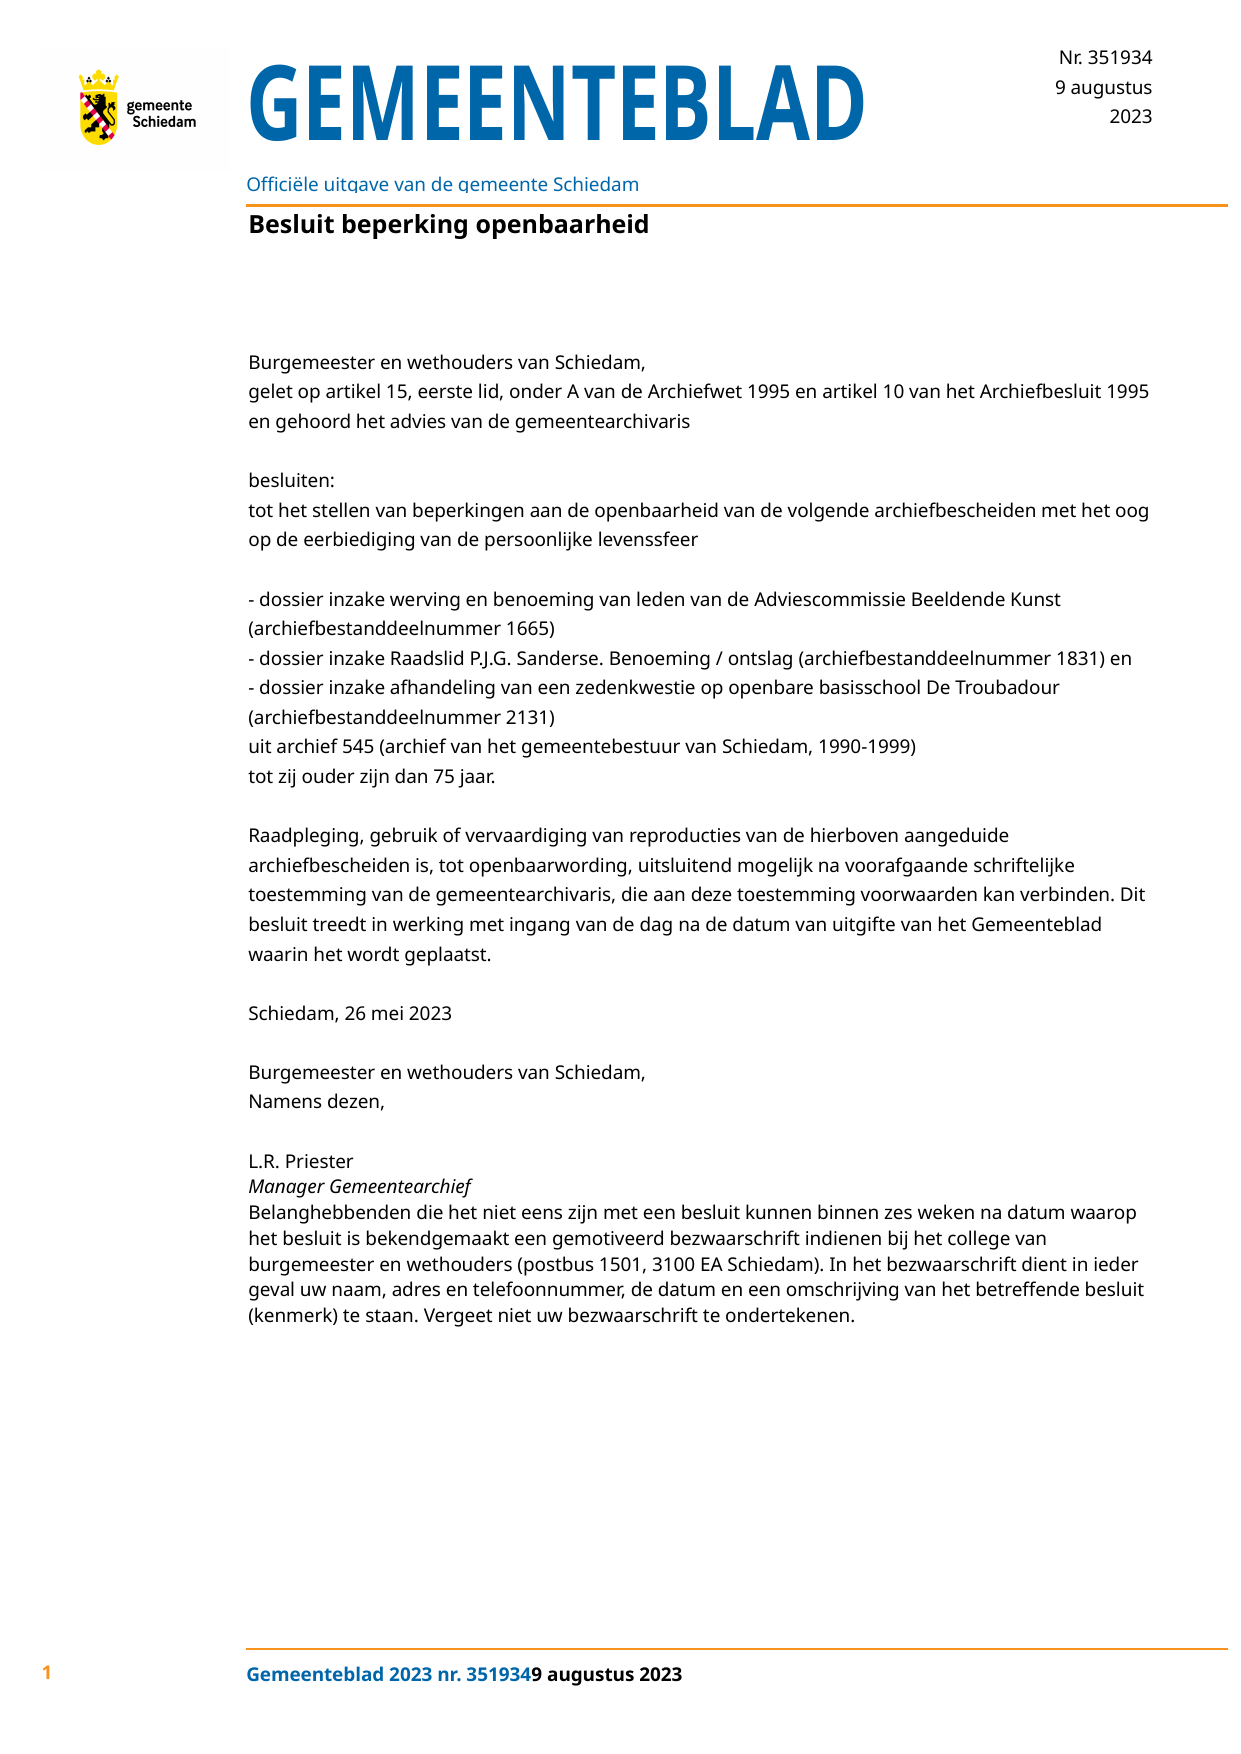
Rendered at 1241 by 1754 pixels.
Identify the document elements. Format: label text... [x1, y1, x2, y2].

text Raadpleging, gebruik of vervaardiging van reproducties van de hierboven aangeduide archiefbescheiden is, tot openbaarwording, uitsluitend mogelijk na voorafgaande schriftelijke toestemming van de gemeentearchivaris, die aan deze toestemming voorwaarden kan verbinden. Dit besluit treedt in werking met ingang van de dag na de datum van uitgifte van het Gemeenteblad waarin het wordt geplaatst. [248, 822, 1152, 967]
text L.R. Priester [248, 1148, 1152, 1174]
text Belanghebbenden die het niet eens zijn met een besluit kunnen binnen zes weken na datum waarop het besluit is bekendgemaakt een gemotiveerd bezwaarschrift indienen bij het college van burgemeester en wethouders (postbus 1501, 3100 EA Schiedam). In het bezwaarschrift dient in ieder geval uw naam, adres en telefoonnummer, de datum en een omschrijving van het betreffende besluit (kenmerk) te staan. Vergeet niet uw bezwaarschrift te ondertekenen. [248, 1199, 1152, 1328]
text Besluit beperking openbaarheid [248, 207, 1152, 241]
text Burgemeester en wethouders van Schiedam, [248, 1059, 1152, 1085]
text Manager Gemeentearchief [248, 1174, 1152, 1199]
text - dossier inzake Raadslid P.J.G. Sanderse. Benoeming / ontslag (archiefbestanddeelnummer 1831) en [248, 645, 1152, 671]
text Burgemeester en wethouders van Schiedam, [248, 349, 1152, 375]
text - dossier inzake afhandeling van een zedenkwestie op openbare basisschool De Troubadour (archiefbestanddeelnummer 2131) [248, 674, 1152, 730]
text tot zij ouder zijn dan 75 jaar. [248, 763, 1152, 789]
text gelet op artikel 15, eerste lid, onder A van de Archiefwet 1995 en artikel 10 van het Archiefbesluit 1995 en gehoord het advies van de gemeentearchivaris [248, 379, 1152, 434]
text Schiedam, 26 mei 2023 [248, 1000, 1152, 1026]
text Namens dezen, [248, 1089, 1152, 1114]
text besluiten: [248, 467, 1152, 493]
text - dossier inzake werving en benoeming van leden van de Adviescommissie Beeldende Kunst (archiefbestanddeelnummer 1665) [248, 586, 1152, 641]
text tot het stellen van beperkingen aan de openbaarheid van de volgende archiefbescheiden met het oog op de eerbiediging van de persoonlijke levenssfeer [248, 497, 1152, 552]
text uit archief 545 (archief van het gemeentebestuur van Schiedam, 1990-1999) [248, 734, 1152, 759]
picture [41, 47, 231, 172]
